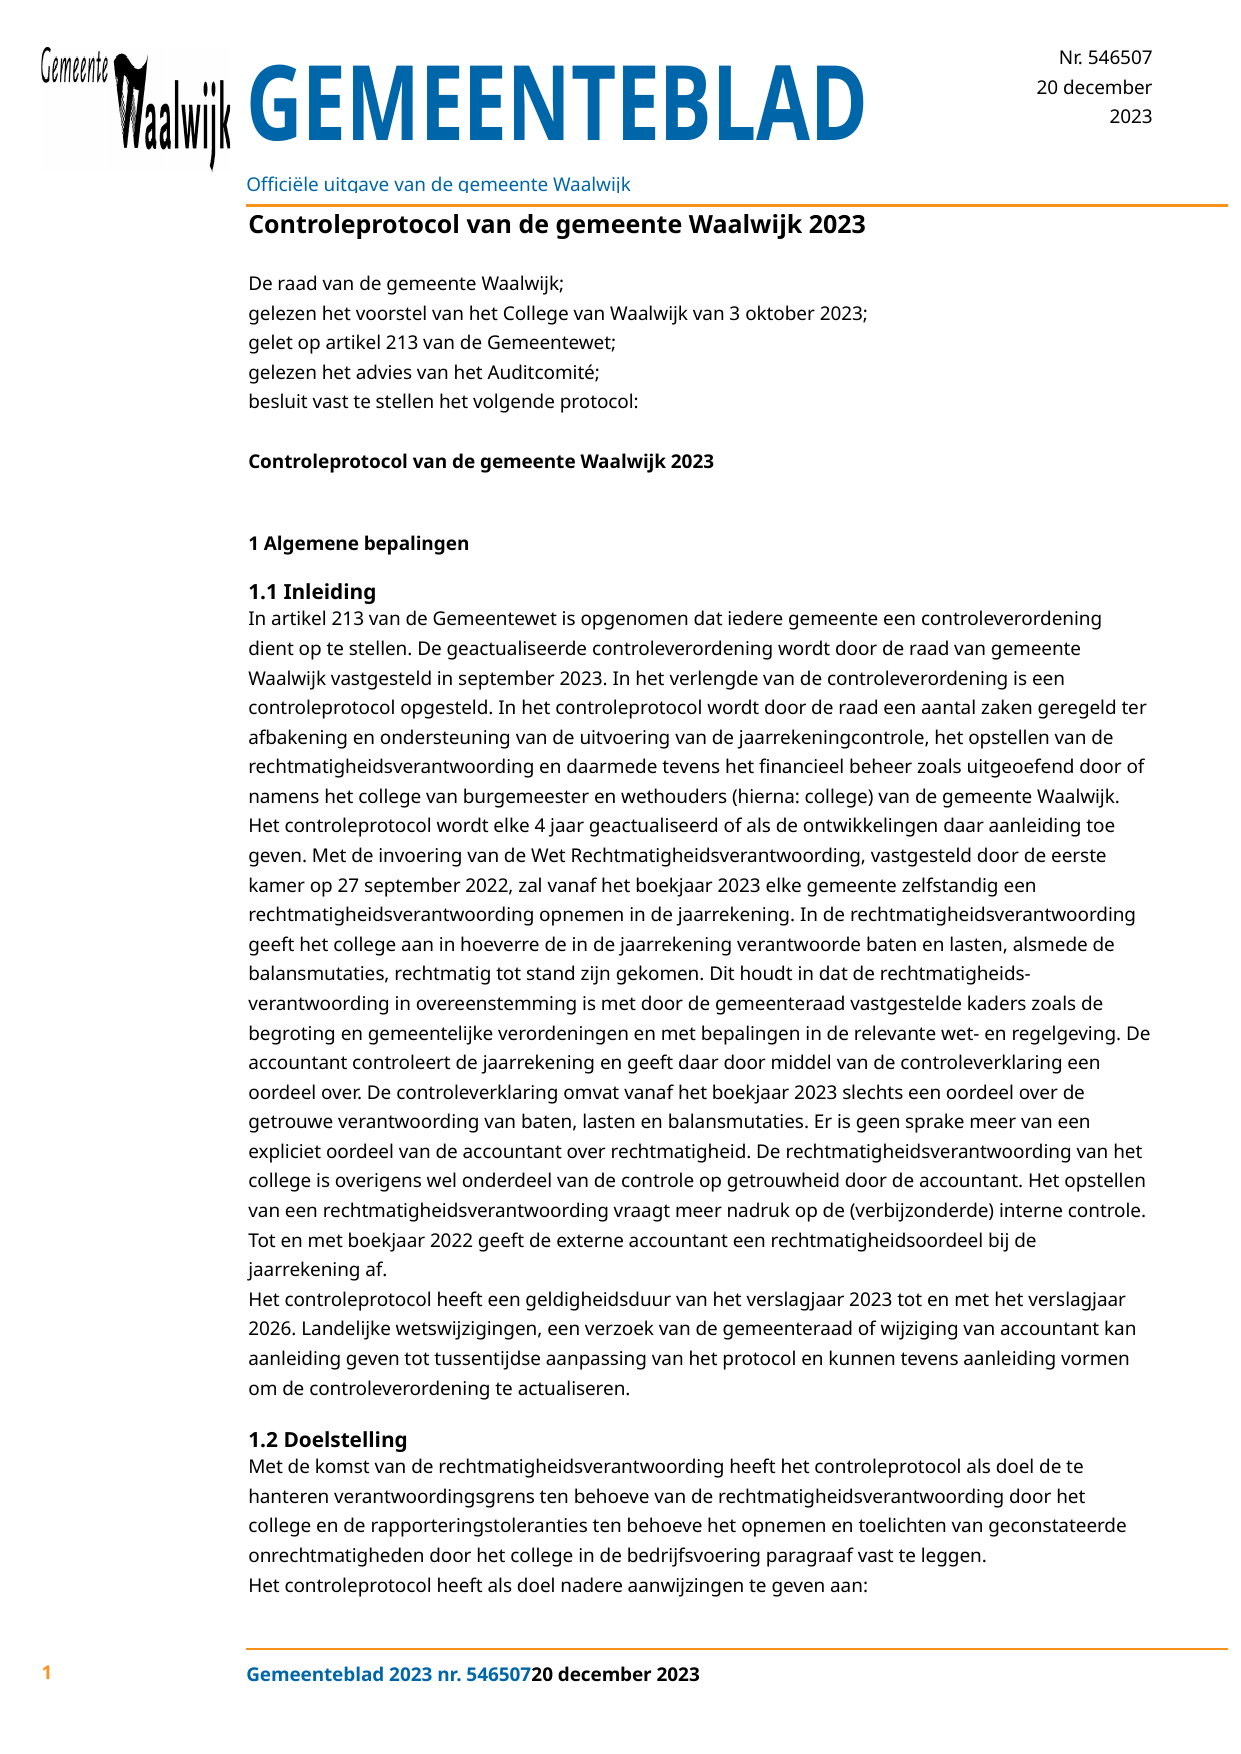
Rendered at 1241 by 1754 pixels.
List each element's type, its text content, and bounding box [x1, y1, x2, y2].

text 1.1 Inleiding [248, 577, 1152, 606]
text Het controleprotocol heeft een geldigheidsduur van het verslagjaar 2023 tot en met het verslagjaar 2026. Landelijke wetswijzigingen, een verzoek van de gemeenteraad of wijziging van accountant kan aanleiding geven tot tussentijdse aanpassing van het protocol en kunnen tevens aanleiding vormen om de controleverordening te actualiseren. [248, 1286, 1152, 1400]
text Het controleprotocol heeft als doel nadere aanwijzingen te geven aan: [248, 1572, 1152, 1598]
text gelet op artikel 213 van de Gemeentewet; [248, 329, 1152, 355]
text 1 Algemene bepalingen [248, 528, 1152, 556]
text gelezen het voorstel van het College van Waalwijk van 3 oktober 2023; [248, 300, 1152, 326]
picture [41, 47, 231, 172]
text Controleprotocol van de gemeente Waalwijk 2023 [248, 207, 1152, 241]
text In artikel 213 van de Gemeentewet is opgenomen dat iedere gemeente een controleverordening dient op te stellen. De geactualiseerde controleverordening wordt door de raad van gemeente Waalwijk vastgesteld in september 2023. In het verlengde van de controleverordening is een controleprotocol opgesteld. In het controleprotocol wordt door de raad een aantal zaken geregeld ter afbakening en ondersteuning van de uitvoering van de jaarrekeningcontrole, het opstellen van de rechtmatigheidsverantwoording en daarmede tevens het financieel beheer zoals uitgeoefend door of namens het college van burgemeester en wethouders (hierna: college) van de gemeente Waalwijk. [248, 606, 1152, 809]
text Controleprotocol van de gemeente Waalwijk 2023 [248, 448, 1152, 473]
text Tot en met boekjaar 2022 geeft de externe accountant een rechtmatigheidsoordeel bij de jaarrekening af. [248, 1227, 1152, 1282]
text De raad van de gemeente Waalwijk; [248, 270, 1152, 296]
text 1.2 Doelstelling [248, 1425, 1152, 1453]
text besluit vast te stellen het volgende protocol: [248, 389, 1152, 414]
text Met de komst van de rechtmatigheidsverantwoording heeft het controleprotocol als doel de te hanteren verantwoordingsgrens ten behoeve van de rechtmatigheidsverantwoording door het college en de rapporteringstoleranties ten behoeve het opnemen en toelichten van geconstateerde onrechtmatigheden door het college in de bedrijfsvoering paragraaf vast te leggen. [248, 1453, 1152, 1568]
text gelezen het advies van het Auditcomité; [248, 359, 1152, 385]
text Het controleprotocol wordt elke 4 jaar geactualiseerd of als de ontwikkelingen daar aanleiding toe geven. Met de invoering van de Wet Rechtmatigheidsverantwoording, vastgesteld door de eerste kamer op 27 september 2022, zal vanaf het boekjaar 2023 elke gemeente zelfstandig een rechtmatigheidsverantwoording opnemen in de jaarrekening. In de rechtmatigheidsverantwoording geeft het college aan in hoeverre de in de jaarrekening verantwoorde baten en lasten, alsmede de balansmutaties, rechtmatig tot stand zijn gekomen. Dit houdt in dat de rechtmatigheids-verantwoording in overeenstemming is met door de gemeenteraad vastgestelde kaders zoals de begroting en gemeentelijke verordeningen en met bepalingen in de relevante wet- en regelgeving. De accountant controleert de jaarrekening en geeft daar door middel van de controleverklaring een oordeel over. De controleverklaring omvat vanaf het boekjaar 2023 slechts een oordeel over de getrouwe verantwoording van baten, lasten en balansmutaties. Er is geen sprake meer van een expliciet oordeel van de accountant over rechtmatigheid. De rechtmatigheidsverantwoording van het college is overigens wel onderdeel van de controle op getrouwheid door de accountant. Het opstellen van een rechtmatigheidsverantwoording vraagt meer nadruk op de (verbijzonderde) interne controle. [248, 813, 1152, 1223]
